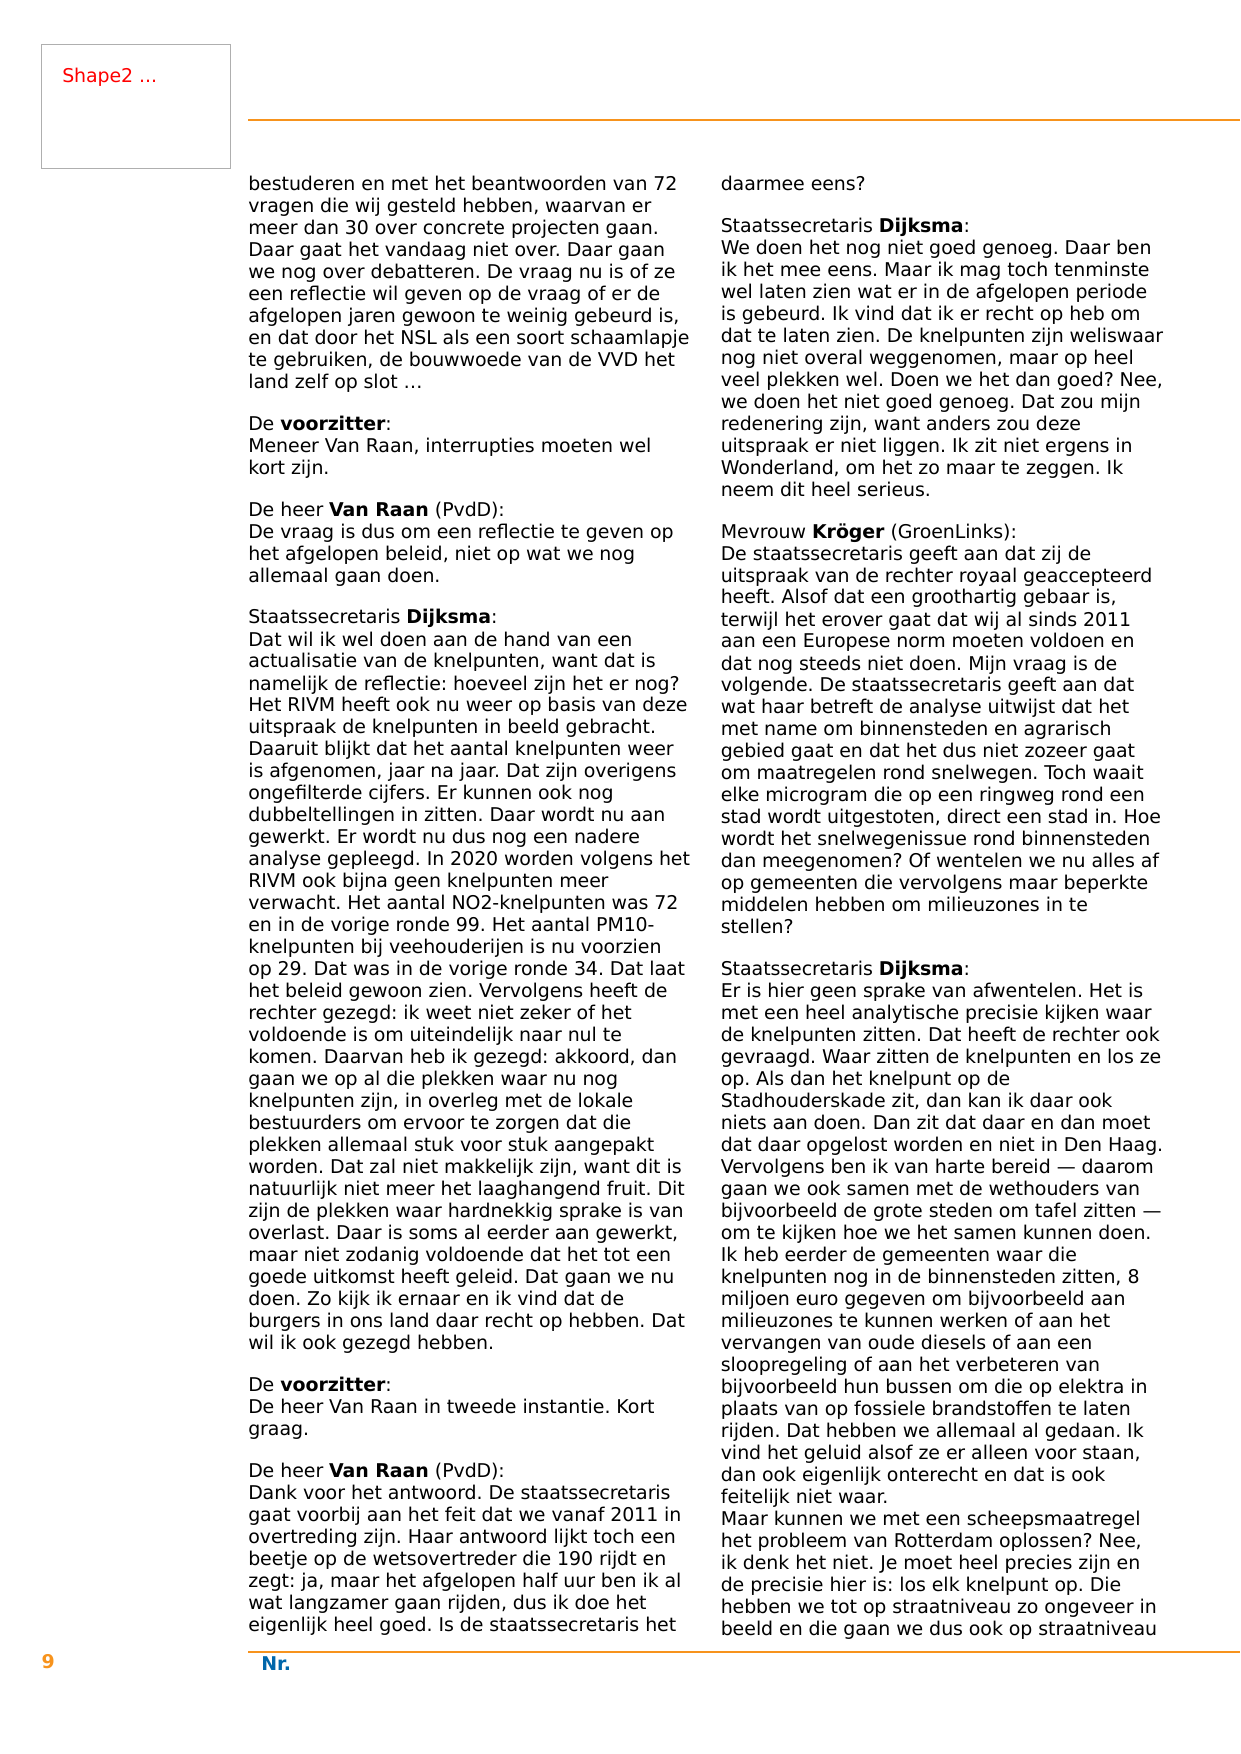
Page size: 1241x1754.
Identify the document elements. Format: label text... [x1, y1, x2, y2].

text De vraag is dus om een reflectie te geven op het afgelopen beleid, niet op wat we nog allemaal gaan doen. [248, 521, 691, 586]
text De heer Van Raan (PvdD): [248, 1460, 691, 1482]
text daarmee eens? [721, 173, 1163, 195]
text De voorzitter: [248, 413, 691, 434]
text De heer Van Raan (PvdD): [248, 498, 691, 521]
text De heer Van Raan in tweede instantie. Kort graag. [248, 1396, 691, 1440]
text Staatssecretaris Dijksma: [248, 606, 691, 628]
text Dank voor het antwoord. De staatssecretaris gaat voorbij aan het feit dat we vanaf 2011 in overtreding zijn. Haar antwoord lijkt toch een beetje op de wetsovertreder die 190 rijdt en zegt: ja, maar het afgelopen half uur ben ik al wat langzamer gaan rijden, dus ik doe het eigenlijk heel goed. Is de staatssecretaris het [248, 1482, 691, 1636]
text Maar kunnen we met een scheepsmaatregel het probleem van Rotterdam oplossen? Nee, ik denk het niet. Je moet heel precies zijn en de precisie hier is: los elk knelpunt op. Die hebben we tot op straatniveau zo ongeveer in beeld en die gaan we dus ook op straatniveau [721, 1508, 1163, 1639]
text Dat wil ik wel doen aan de hand van een actualisatie van de knelpunten, want dat is namelijk de reflectie: hoeveel zijn het er nog? Het RIVM heeft ook nu weer op basis van deze uitspraak de knelpunten in beeld gebracht. Daaruit blijkt dat het aantal knelpunten weer is afgenomen, jaar na jaar. Dat zijn overigens ongefilterde cijfers. Er kunnen ook nog dubbeltellingen in zitten. Daar wordt nu aan gewerkt. Er wordt nu dus nog een nadere analyse gepleegd. In 2020 worden volgens het RIVM ook bijna geen knelpunten meer verwacht. Het aantal NO2-knelpunten was 72 en in de vorige ronde 99. Het aantal PM10-knelpunten bij veehouderijen is nu voorzien op 29. Dat was in de vorige ronde 34. Dat laat het beleid gewoon zien. Vervolgens heeft de rechter gezegd: ik weet niet zeker of het voldoende is om uiteindelijk naar nul te komen. Daarvan heb ik gezegd: akkoord, dan gaan we op al die plekken waar nu nog knelpunten zijn, in overleg met de lokale bestuurders om ervoor te zorgen dat die plekken allemaal stuk voor stuk aangepakt worden. Dat zal niet makkelijk zijn, want dit is natuurlijk niet meer het laaghangend fruit. Dit zijn de plekken waar hardnekkig sprake is van overlast. Daar is soms al eerder aan gewerkt, maar niet zodanig voldoende dat het tot een goede uitkomst heeft geleid. Dat gaan we nu doen. Zo kijk ik ernaar en ik vind dat de burgers in ons land daar recht op hebben. Dat wil ik ook gezegd hebben. [248, 628, 691, 1354]
text De staatssecretaris geeft aan dat zij de uitspraak van de rechter royaal geaccepteerd heeft. Alsof dat een groothartig gebaar is, terwijl het erover gaat dat wij al sinds 2011 aan een Europese norm moeten voldoen en dat nog steeds niet doen. Mijn vraag is de volgende. De staatssecretaris geeft aan dat wat haar betreft de analyse uitwijst dat het met name om binnensteden en agrarisch gebied gaat en dat het dus niet zozeer gaat om maatregelen rond snelwegen. Toch waait elke microgram die op een ringweg rond een stad wordt uitgestoten, direct een stad in. Hoe wordt het snelwegenissue rond binnensteden dan meegenomen? Of wentelen we nu alles af op gemeenten die vervolgens maar beperkte middelen hebben om milieuzones in te stellen? [721, 542, 1163, 938]
text De voorzitter: [248, 1374, 691, 1396]
text We doen het nog niet goed genoeg. Daar ben ik het mee eens. Maar ik mag toch tenminste wel laten zien wat er in de afgelopen periode is gebeurd. Ik vind dat ik er recht op heb om dat te laten zien. De knelpunten zijn weliswaar nog niet overal weggenomen, maar op heel veel plekken wel. Doen we het dan goed? Nee, we doen het niet goed genoeg. Dat zou mijn redenering zijn, want anders zou deze uitspraak er niet liggen. Ik zit niet ergens in Wonderland, om het zo maar te zeggen. Ik neem dit heel serieus. [721, 237, 1163, 501]
text Meneer Van Raan, interrupties moeten wel kort zijn. [248, 434, 691, 478]
text Staatssecretaris Dijksma: [721, 215, 1163, 237]
text Er is hier geen sprake van afwentelen. Het is met een heel analytische precisie kijken waar de knelpunten zitten. Dat heeft de rechter ook gevraagd. Waar zitten de knelpunten en los ze op. Als dan het knelpunt op de Stadhouderskade zit, dan kan ik daar ook niets aan doen. Dan zit dat daar en dan moet dat daar opgelost worden en niet in Den Haag. Vervolgens ben ik van harte bereid — daarom gaan we ook samen met de wethouders van bijvoorbeeld de grote steden om tafel zitten — om te kijken hoe we het samen kunnen doen. Ik heb eerder de gemeenten waar die knelpunten nog in de binnensteden zitten, 8 miljoen euro gegeven om bijvoorbeeld aan milieuzones te kunnen werken of aan het vervangen van oude diesels of aan een sloopregeling of aan het verbeteren van bijvoorbeeld hun bussen om die op elektra in plaats van op fossiele brandstoffen te laten rijden. Dat hebben we allemaal al gedaan. Ik vind het geluid alsof ze er alleen voor staan, dan ook eigenlijk onterecht en dat is ook feitelijk niet waar. [721, 980, 1163, 1508]
text Staatssecretaris Dijksma: [721, 958, 1163, 980]
text bestuderen en met het beantwoorden van 72 vragen die wij gesteld hebben, waarvan er meer dan 30 over concrete projecten gaan. Daar gaat het vandaag niet over. Daar gaan we nog over debatteren. De vraag nu is of ze een reflectie wil geven op de vraag of er de afgelopen jaren gewoon te weinig gebeurd is, en dat door het NSL als een soort schaamlapje te gebruiken, de bouwwoede van de VVD het land zelf op slot … [248, 173, 691, 393]
text Mevrouw Kröger (GroenLinks): [721, 521, 1163, 542]
